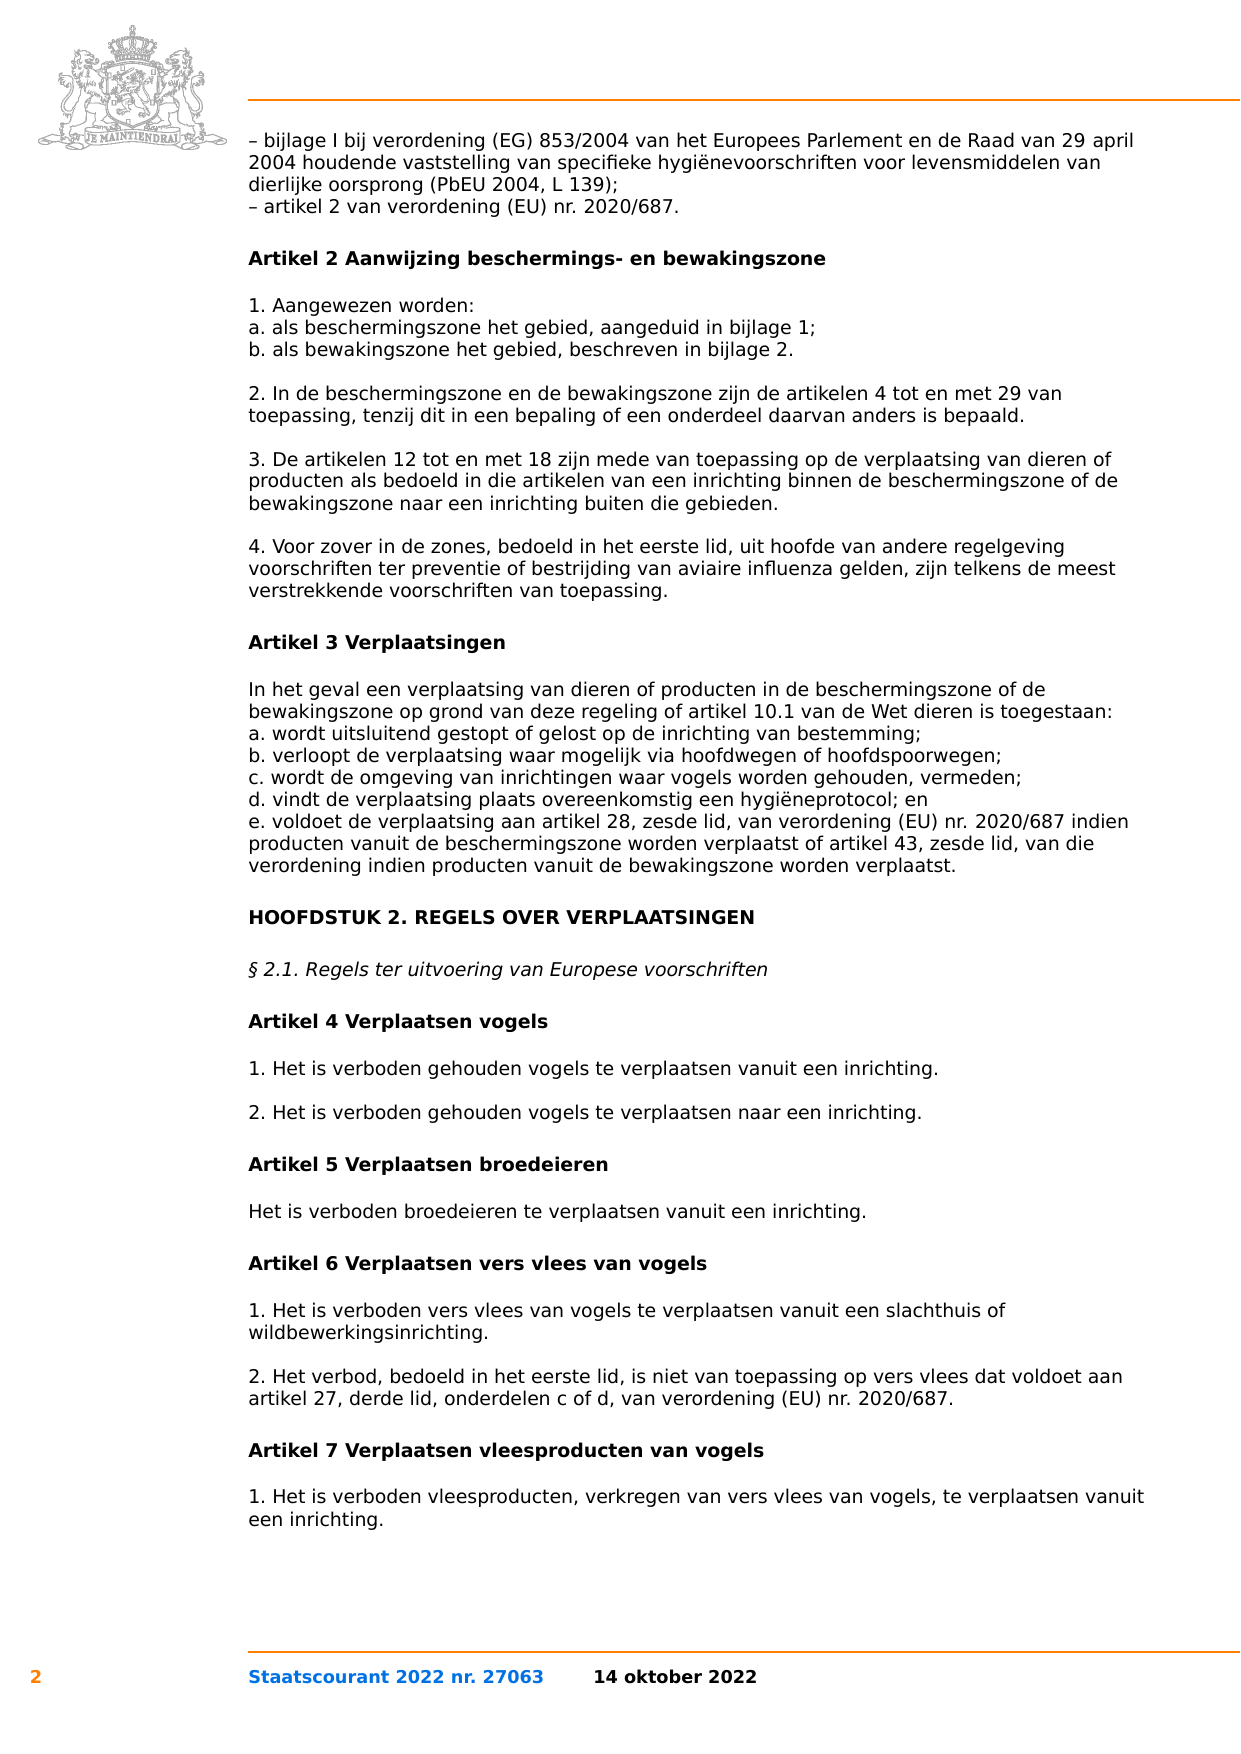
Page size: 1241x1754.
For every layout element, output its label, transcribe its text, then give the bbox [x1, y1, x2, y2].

text 1. Het is verboden vleesproducten, verkregen van vers vlees van vogels, te verplaatsen vanuit een inrichting. [248, 1486, 1163, 1530]
text 1. Het is verboden vers vlees van vogels te verplaatsen vanuit een slachthuis of wildbewerkingsinrichting. [248, 1300, 1163, 1344]
subtitle Artikel 5 Verplaatsen broedeieren [248, 1154, 1163, 1176]
text 3. De artikelen 12 tot en met 18 zijn mede van toepassing op de verplaatsing van dieren of producten als bedoeld in die artikelen van een inrichting binnen de beschermingszone of de bewakingszone naar een inrichting buiten die gebieden. [248, 448, 1163, 514]
text 1. Het is verboden gehouden vogels te verplaatsen vanuit een inrichting. [248, 1058, 1163, 1080]
text 2. Het is verboden gehouden vogels te verplaatsen naar een inrichting. [248, 1102, 1163, 1124]
text e. voldoet de verplaatsing aan artikel 28, zesde lid, van verordening (EU) nr. 2020/687 indien producten vanuit de beschermingszone worden verplaatst of artikel 43, zesde lid, van die verordening indien producten vanuit de bewakingszone worden verplaatst. [248, 811, 1163, 877]
subtitle Artikel 2 Aanwijzing beschermings- en bewakingszone [248, 248, 1163, 270]
subtitle § 2.1. Regels ter uitvoering van Europese voorschriften [248, 959, 1163, 981]
text – bijlage I bij verordening (EG) 853/2004 van het Europees Parlement en de Raad van 29 april 2004 houdende vaststelling van specifieke hygiënevoorschriften voor levensmiddelen van dierlijke oorsprong (PbEU 2004, L 139); [248, 130, 1163, 196]
text 1. Aangewezen worden: [248, 295, 1163, 317]
text b. verloopt de verplaatsing waar mogelijk via hoofdwegen of hoofdspoorwegen; [248, 745, 1163, 767]
text b. als bewakingszone het gebied, beschreven in bijlage 2. [248, 339, 1163, 361]
text – artikel 2 van verordening (EU) nr. 2020/687. [248, 196, 1163, 218]
subtitle Artikel 7 Verplaatsen vleesproducten van vogels [248, 1439, 1163, 1461]
text d. vindt de verplaatsing plaats overeenkomstig een hygiëneprotocol; en [248, 789, 1163, 811]
subtitle Artikel 3 Verplaatsingen [248, 632, 1163, 654]
text c. wordt de omgeving van inrichtingen waar vogels worden gehouden, vermeden; [248, 767, 1163, 789]
text 2. In de beschermingszone en de bewakingszone zijn de artikelen 4 tot en met 29 van toepassing, tenzij dit in een bepaling of een onderdeel daarvan anders is bepaald. [248, 383, 1163, 427]
text 2. Het verbod, bedoeld in het eerste lid, is niet van toepassing op vers vlees dat voldoet aan artikel 27, derde lid, onderdelen c of d, van verordening (EU) nr. 2020/687. [248, 1366, 1163, 1409]
picture [38, 25, 227, 150]
text Het is verboden broedeieren te verplaatsen vanuit een inrichting. [248, 1201, 1163, 1223]
text 4. Voor zover in de zones, bedoeld in het eerste lid, uit hoofde van andere regelgeving voorschriften ter preventie of bestrijding van aviaire influenza gelden, zijn telkens de meest verstrekkende voorschriften van toepassing. [248, 536, 1163, 602]
text a. als beschermingszone het gebied, aangeduid in bijlage 1; [248, 317, 1163, 339]
subtitle Artikel 4 Verplaatsen vogels [248, 1011, 1163, 1033]
text In het geval een verplaatsing van dieren of producten in de beschermingszone of de bewakingszone op grond van deze regeling of artikel 10.1 van de Wet dieren is toegestaan: [248, 679, 1163, 723]
subtitle Artikel 6 Verplaatsen vers vlees van vogels [248, 1253, 1163, 1275]
text a. wordt uitsluitend gestopt of gelost op de inrichting van bestemming; [248, 723, 1163, 745]
subtitle HOOFDSTUK 2. REGELS OVER VERPLAATSINGEN [248, 907, 1163, 929]
